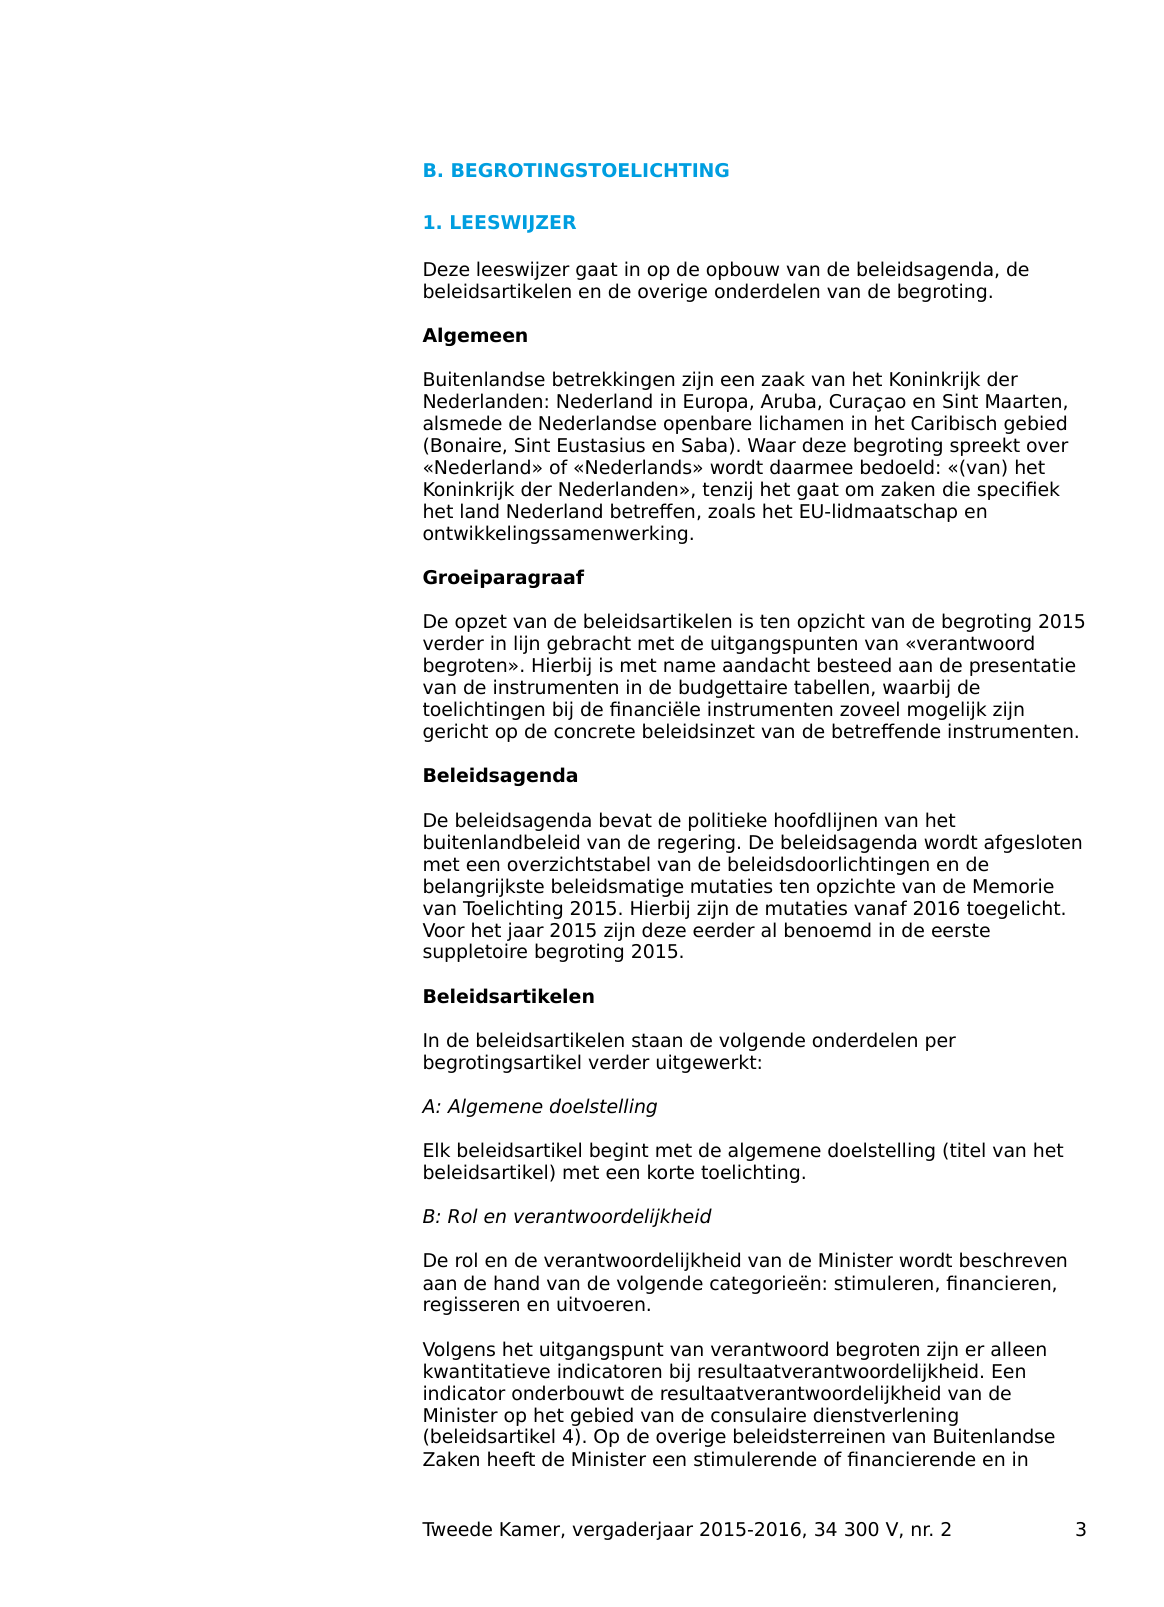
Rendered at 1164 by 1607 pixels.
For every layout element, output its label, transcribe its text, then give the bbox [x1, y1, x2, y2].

text De rol en de verantwoordelijkheid van de Minister wordt beschreven aan de hand van de volgende categorieën: stimuleren, financieren, regisseren en uitvoeren. [422, 1250, 1087, 1316]
subtitle Groeiparagraaf [422, 567, 1087, 589]
subtitle A: Algemene doelstelling [422, 1096, 1087, 1118]
text De beleidsagenda bevat de politieke hoofdlijnen van het buitenlandbeleid van de regering. De beleidsagenda wordt afgesloten met een overzichtstabel van de beleidsdoorlichtingen en de belangrijkste beleidsmatige mutaties ten opzichte van de Memorie van Toelichting 2015. Hierbij zijn de mutaties vanaf 2016 toegelicht. Voor het jaar 2015 zijn deze eerder al benoemd in de eerste suppletoire begroting 2015. [422, 809, 1087, 963]
text In de beleidsartikelen staan de volgende onderdelen per begrotingsartikel verder uitgewerkt: [422, 1030, 1087, 1074]
text De opzet van de beleidsartikelen is ten opzicht van de begroting 2015 verder in lijn gebracht met de uitgangspunten van «verantwoord begroten». Hierbij is met name aandacht besteed aan de presentatie van de instrumenten in de budgettaire tabellen, waarbij de toelichtingen bij de financiële instrumenten zoveel mogelijk zijn gericht op de concrete beleidsinzet van de betreffende instrumenten. [422, 611, 1087, 743]
subtitle Beleidsartikelen [422, 986, 1087, 1008]
text Buitenlandse betrekkingen zijn een zaak van het Koninkrijk der Nederlanden: Nederland in Europa, Aruba, Curaçao en Sint Maarten, alsmede de Nederlandse openbare lichamen in het Caribisch gebied (Bonaire, Sint Eustasius en Saba). Waar deze begroting spreekt over «Nederland» of «Nederlands» wordt daarmee bedoeld: «(van) het Koninkrijk der Nederlanden», tenzij het gaat om zaken die specifiek het land Nederland betreffen, zoals het EU-lidmaatschap en ontwikkelingssamenwerking. [422, 369, 1087, 545]
subtitle B: Rol en verantwoordelijkheid [422, 1206, 1087, 1228]
text Deze leeswijzer gaat in op de opbouw van de beleidsagenda, de beleidsartikelen en de overige onderdelen van de begroting. [422, 259, 1087, 303]
subtitle 1. LEESWIJZER [422, 212, 1087, 234]
text Elk beleidsartikel begint met de algemene doelstelling (titel van het beleidsartikel) met een korte toelichting. [422, 1140, 1087, 1184]
text Volgens het uitgangspunt van verantwoord begroten zijn er alleen kwantitatieve indicatoren bij resultaatverantwoordelijkheid. Een indicator onderbouwt de resultaatverantwoordelijkheid van de Minister op het gebied van de consulaire dienstverlening (beleidsartikel 4). Op de overige beleidsterreinen van Buitenlandse Zaken heeft de Minister een stimulerende of financierende en in [422, 1338, 1087, 1470]
subtitle Algemeen [422, 325, 1087, 347]
subtitle B. BEGROTINGSTOELICHTING [422, 160, 1087, 182]
subtitle Beleidsagenda [422, 765, 1087, 787]
